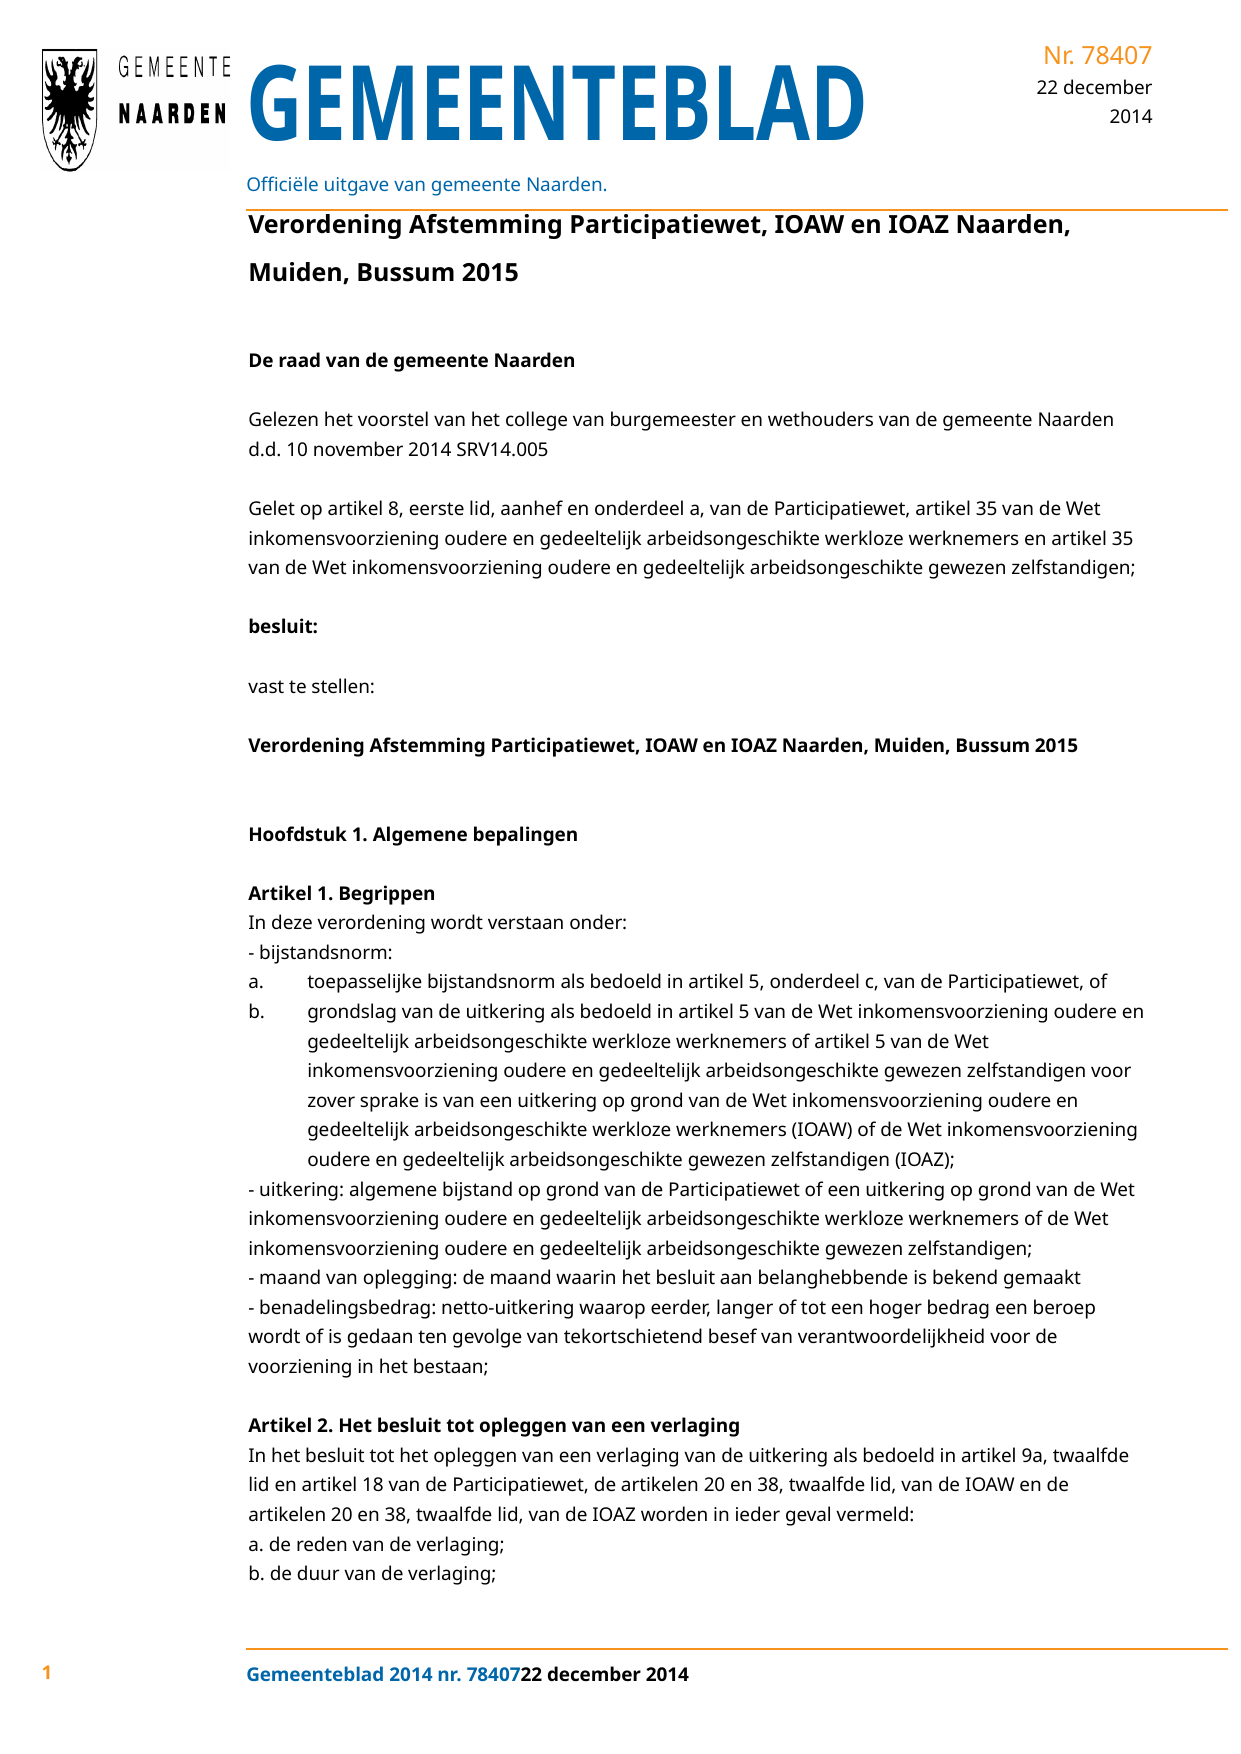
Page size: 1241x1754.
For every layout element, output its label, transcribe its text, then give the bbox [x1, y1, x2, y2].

text In het besluit tot het opleggen van een verlaging van de uitkering als bedoeld in artikel 9a, twaalfde lid en artikel 18 van de Participatiewet, de artikelen 20 en 38, twaalfde lid, van de IOAW en de artikelen 20 en 38, twaalfde lid, van de IOAZ worden in ieder geval vermeld: [248, 1442, 1152, 1527]
text besluit: [248, 614, 1152, 639]
text b. de duur van de verlaging; [248, 1560, 1152, 1586]
list toepasselijke bijstandsnorm als bedoeld in artikel 5, onderdeel c, van de Participatiewet, of [248, 969, 1152, 994]
text In deze verordening wordt verstaan onder: [248, 909, 1152, 935]
text Gelezen het voorstel van het college van burgemeester en wethouders van de gemeente Naarden d.d. 10 november 2014 SRV14.005 [248, 407, 1152, 462]
text Verordening Afstemming Participatiewet, IOAW en IOAZ Naarden, Muiden, Bussum 2015 [248, 732, 1152, 758]
list grondslag van de uitkering als bedoeld in artikel 5 van de Wet inkomensvoorziening oudere en gedeeltelijk arbeidsongeschikte werkloze werknemers of artikel 5 van de Wet inkomensvoorziening oudere en gedeeltelijk arbeidsongeschikte gewezen zelfstandigen voor zover sprake is van een uitkering op grond van de Wet inkomensvoorziening oudere en gedeeltelijk arbeidsongeschikte werkloze werknemers (IOAW) of de Wet inkomensvoorziening oudere en gedeeltelijk arbeidsongeschikte gewezen zelfstandigen (IOAZ); [248, 998, 1152, 1172]
text Artikel 2. Het besluit tot opleggen van een verlaging [248, 1412, 1152, 1438]
text De raad van de gemeente Naarden [248, 347, 1152, 373]
text - uitkering: algemene bijstand op grond van de Participatiewet of een uitkering op grond van de Wet inkomensvoorziening oudere en gedeeltelijk arbeidsongeschikte werkloze werknemers of de Wet inkomensvoorziening oudere en gedeeltelijk arbeidsongeschikte gewezen zelfstandigen; [248, 1176, 1152, 1261]
text Gelet op artikel 8, eerste lid, aanhef en onderdeel a, van de Participatiewet, artikel 35 van de Wet inkomensvoorziening oudere en gedeeltelijk arbeidsongeschikte werkloze werknemers en artikel 35 van de Wet inkomensvoorziening oudere en gedeeltelijk arbeidsongeschikte gewezen zelfstandigen; [248, 495, 1152, 580]
text - benadelingsbedrag: netto-uitkering waarop eerder, langer of tot een hoger bedrag een beroep wordt of is gedaan ten gevolge van tekortschietend besef van verantwoorde­lijkheid voor de voorziening in het bestaan; [248, 1294, 1152, 1379]
text Hoofdstuk 1. Algemene bepalingen [248, 821, 1152, 847]
text - maand van oplegging: de maand waarin het besluit aan belanghebbende is bekend gemaakt [248, 1264, 1152, 1290]
text - bijstandsnorm: [248, 939, 1152, 965]
text a. de reden van de verlaging; [248, 1531, 1152, 1557]
picture [41, 47, 231, 172]
text Verordening Afstemming Participatiewet, IOAW en IOAZ Naarden, Muiden, Bussum 2015 [248, 211, 1152, 288]
text vast te stellen: [248, 673, 1152, 699]
text Artikel 1. Begrippen [248, 880, 1152, 906]
